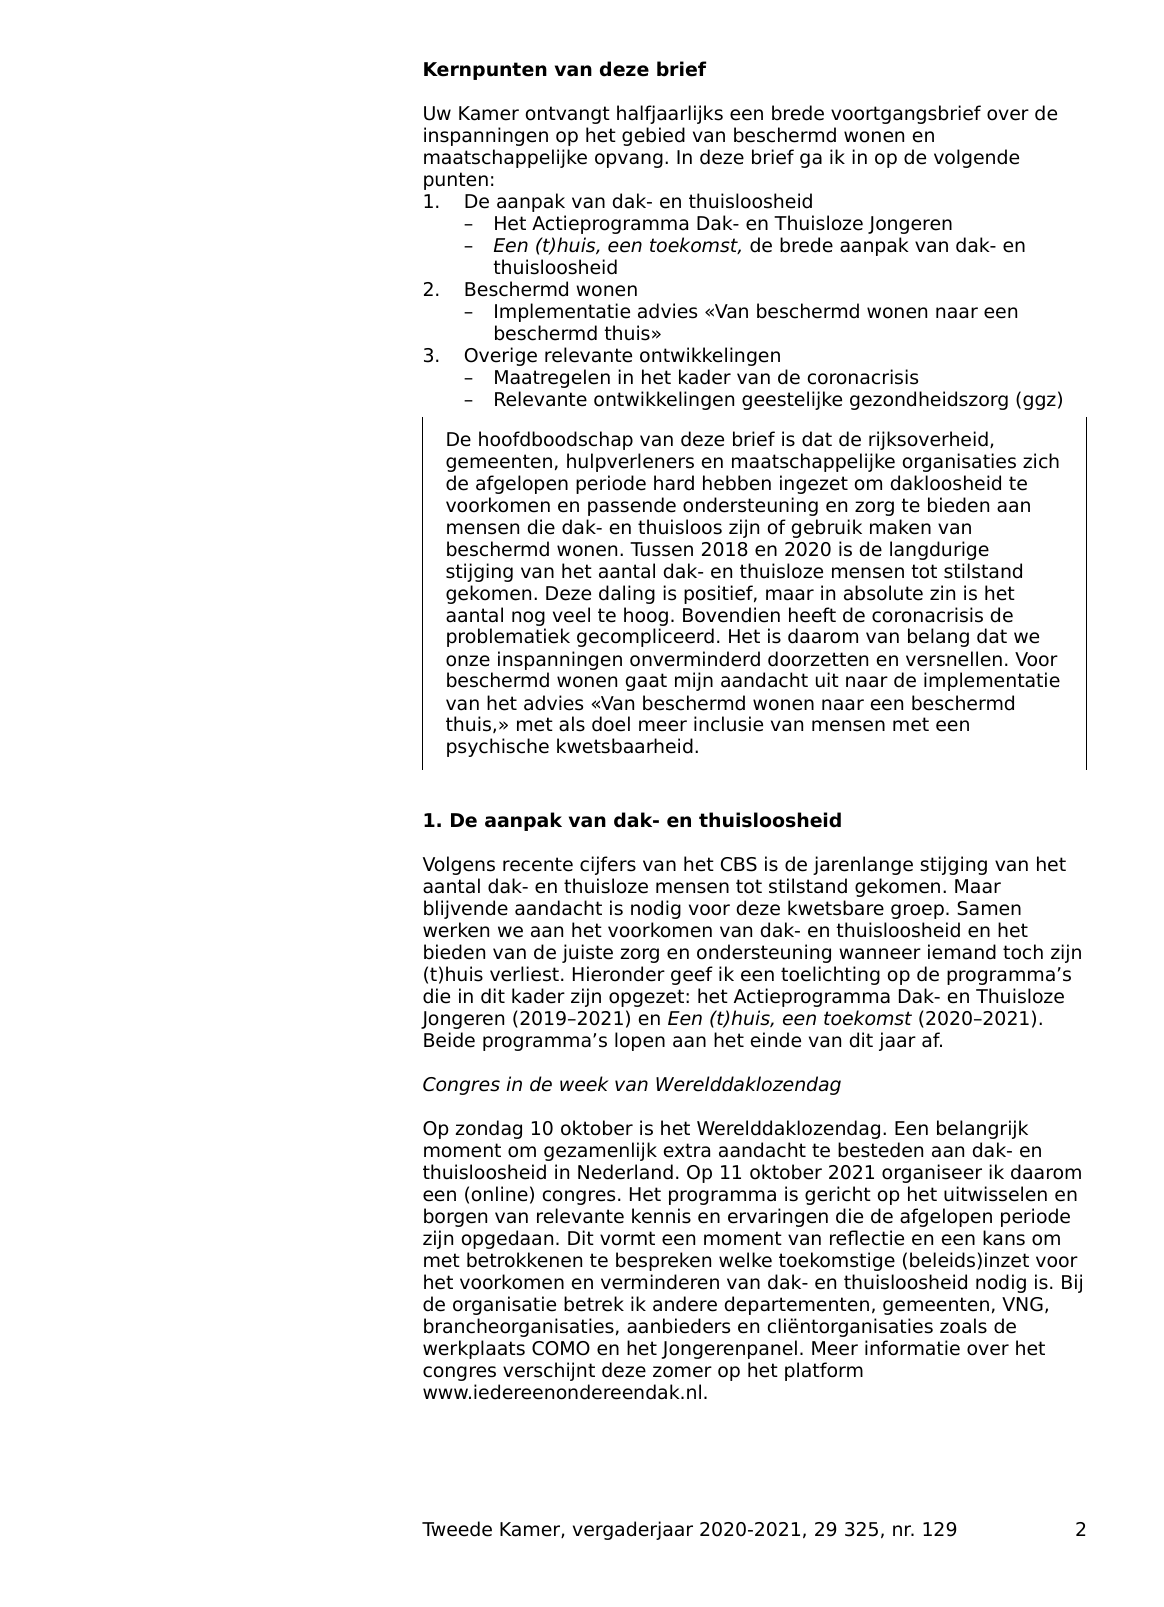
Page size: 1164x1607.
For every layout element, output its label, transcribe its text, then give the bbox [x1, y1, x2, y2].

text Volgens recente cijfers van het CBS is de jarenlange stijging van het aantal dak- en thuisloze mensen tot stilstand gekomen. Maar blijvende aandacht is nodig voor deze kwetsbare groep. Samen werken we aan het voorkomen van dak- en thuisloosheid en het bieden van de juiste zorg en ondersteuning wanneer iemand toch zijn (t)huis verliest. Hieronder geef ik een toelichting op de programma’s die in dit kader zijn opgezet: het Actieprogramma Dak- en Thuisloze Jongeren (2019–2021) en Een (t)huis, een toekomst (2020–2021). Beide programma’s lopen aan het einde van dit jaar af. [422, 854, 1087, 1052]
text – Het Actieprogramma Dak- en Thuisloze Jongeren [464, 213, 1087, 235]
text Uw Kamer ontvangt halfjaarlijks een brede voortgangsbrief over de inspanningen op het gebied van beschermd wonen en maatschappelijke opvang. In deze brief ga ik in op de volgende punten: [422, 103, 1087, 191]
text – Implementatie advies «Van beschermd wonen naar een beschermd thuis» [464, 301, 1087, 345]
text 2. Beschermd wonen [422, 279, 1087, 301]
text Op zondag 10 oktober is het Werelddaklozendag. Een belangrijk moment om gezamenlijk extra aandacht te besteden aan dak- en thuisloosheid in Nederland. Op 11 oktober 2021 organiseer ik daarom een (online) congres. Het programma is gericht op het uitwisselen en borgen van relevante kennis en ervaringen die de afgelopen periode zijn opgedaan. Dit vormt een moment van reflectie en een kans om met betrokkenen te bespreken welke toekomstige (beleids)inzet voor het voorkomen en verminderen van dak- en thuisloosheid nodig is. Bij de organisatie betrek ik andere departementen, gemeenten, VNG, brancheorganisaties, aanbieders en cliëntorganisaties zoals de werkplaats COMO en het Jongerenpanel. Meer informatie over het congres verschijnt deze zomer op het platform www.iedereenondereendak.nl. [422, 1118, 1087, 1404]
subtitle 1. De aanpak van dak- en thuisloosheid [422, 810, 1087, 832]
text 3. Overige relevante ontwikkelingen [422, 345, 1087, 367]
subtitle Congres in de week van Werelddaklozendag [422, 1074, 1087, 1096]
text 1. De aanpak van dak- en thuisloosheid [422, 191, 1087, 213]
text – Maatregelen in het kader van de coronacrisis [464, 367, 1087, 389]
table_header De hoofdboodschap van deze brief is dat de rijksoverheid, gemeenten, hulpverleners en maatschappelijke organisaties zich de afgelopen periode hard hebben ingezet om dakloosheid te voorkomen en passende ondersteuning en zorg te bieden aan mensen die dak- en thuisloos zijn of gebruik maken van beschermd wonen. Tussen 2018 en 2020 is de langdurige stijging van het aantal dak- en thuisloze mensen tot stilstand gekomen. Deze daling is positief, maar in absolute zin is het aantal nog veel te hoog. Bovendien heeft de coronacrisis de problematiek gecompliceerd. Het is daarom van belang dat we onze inspanningen onverminderd doorzetten en versnellen. Voor beschermd wonen gaat mijn aandacht uit naar de implementatie van het advies «Van beschermd wonen naar een beschermd thuis,» met als doel meer inclusie van mensen met een psychische kwetsbaarheid. [423, 417, 1086, 770]
text – Relevante ontwikkelingen geestelijke gezondheidszorg (ggz) [464, 389, 1087, 411]
text – Een (t)huis, een toekomst, de brede aanpak van dak- en thuisloosheid [464, 235, 1087, 279]
subtitle Kernpunten van deze brief [422, 59, 1087, 81]
